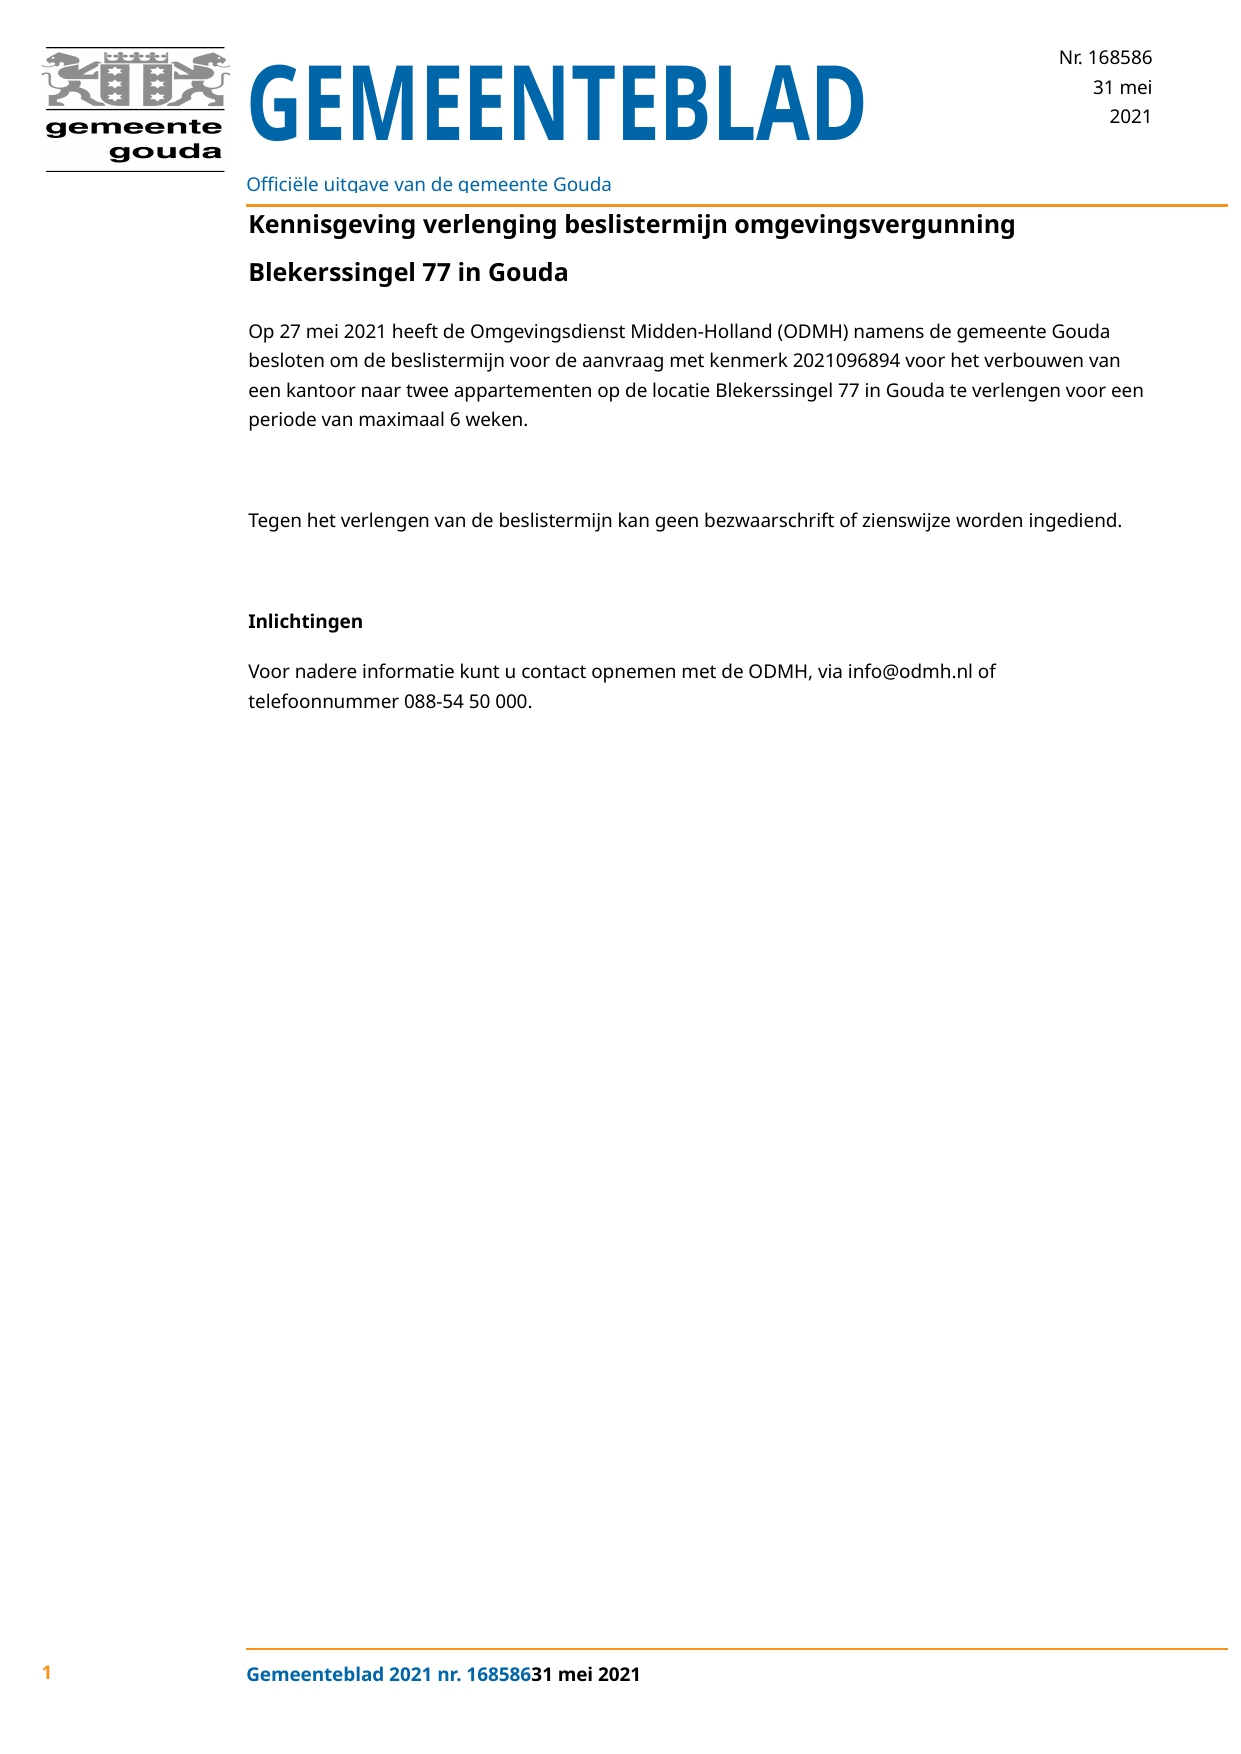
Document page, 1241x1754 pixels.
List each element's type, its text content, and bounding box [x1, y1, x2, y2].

text Op 27 mei 2021 heeft de Omgevingsdienst Midden-Holland (ODMH) namens de gemeente Gouda besloten om de beslistermijn voor de aanvraag met kenmerk 2021096894 voor het verbouwen van een kantoor naar twee appartementen op de locatie Blekerssingel 77 in Gouda te verlengen voor een periode van maximaal 6 weken. [248, 318, 1152, 432]
text Inlichtingen [248, 608, 1152, 634]
text Voor nadere informatie kunt u contact opnemen met de ODMH, via info@odmh.nl of telefoonnummer 088-54 50 000. [248, 659, 1152, 714]
picture [41, 47, 231, 172]
text Tegen het verlengen van de beslistermijn kan geen bezwaarschrift of zienswijze worden ingediend. [248, 507, 1152, 533]
text Kennisgeving verlenging beslistermijn omgevingsvergunning Blekerssingel 77 in Gouda [248, 207, 1152, 288]
